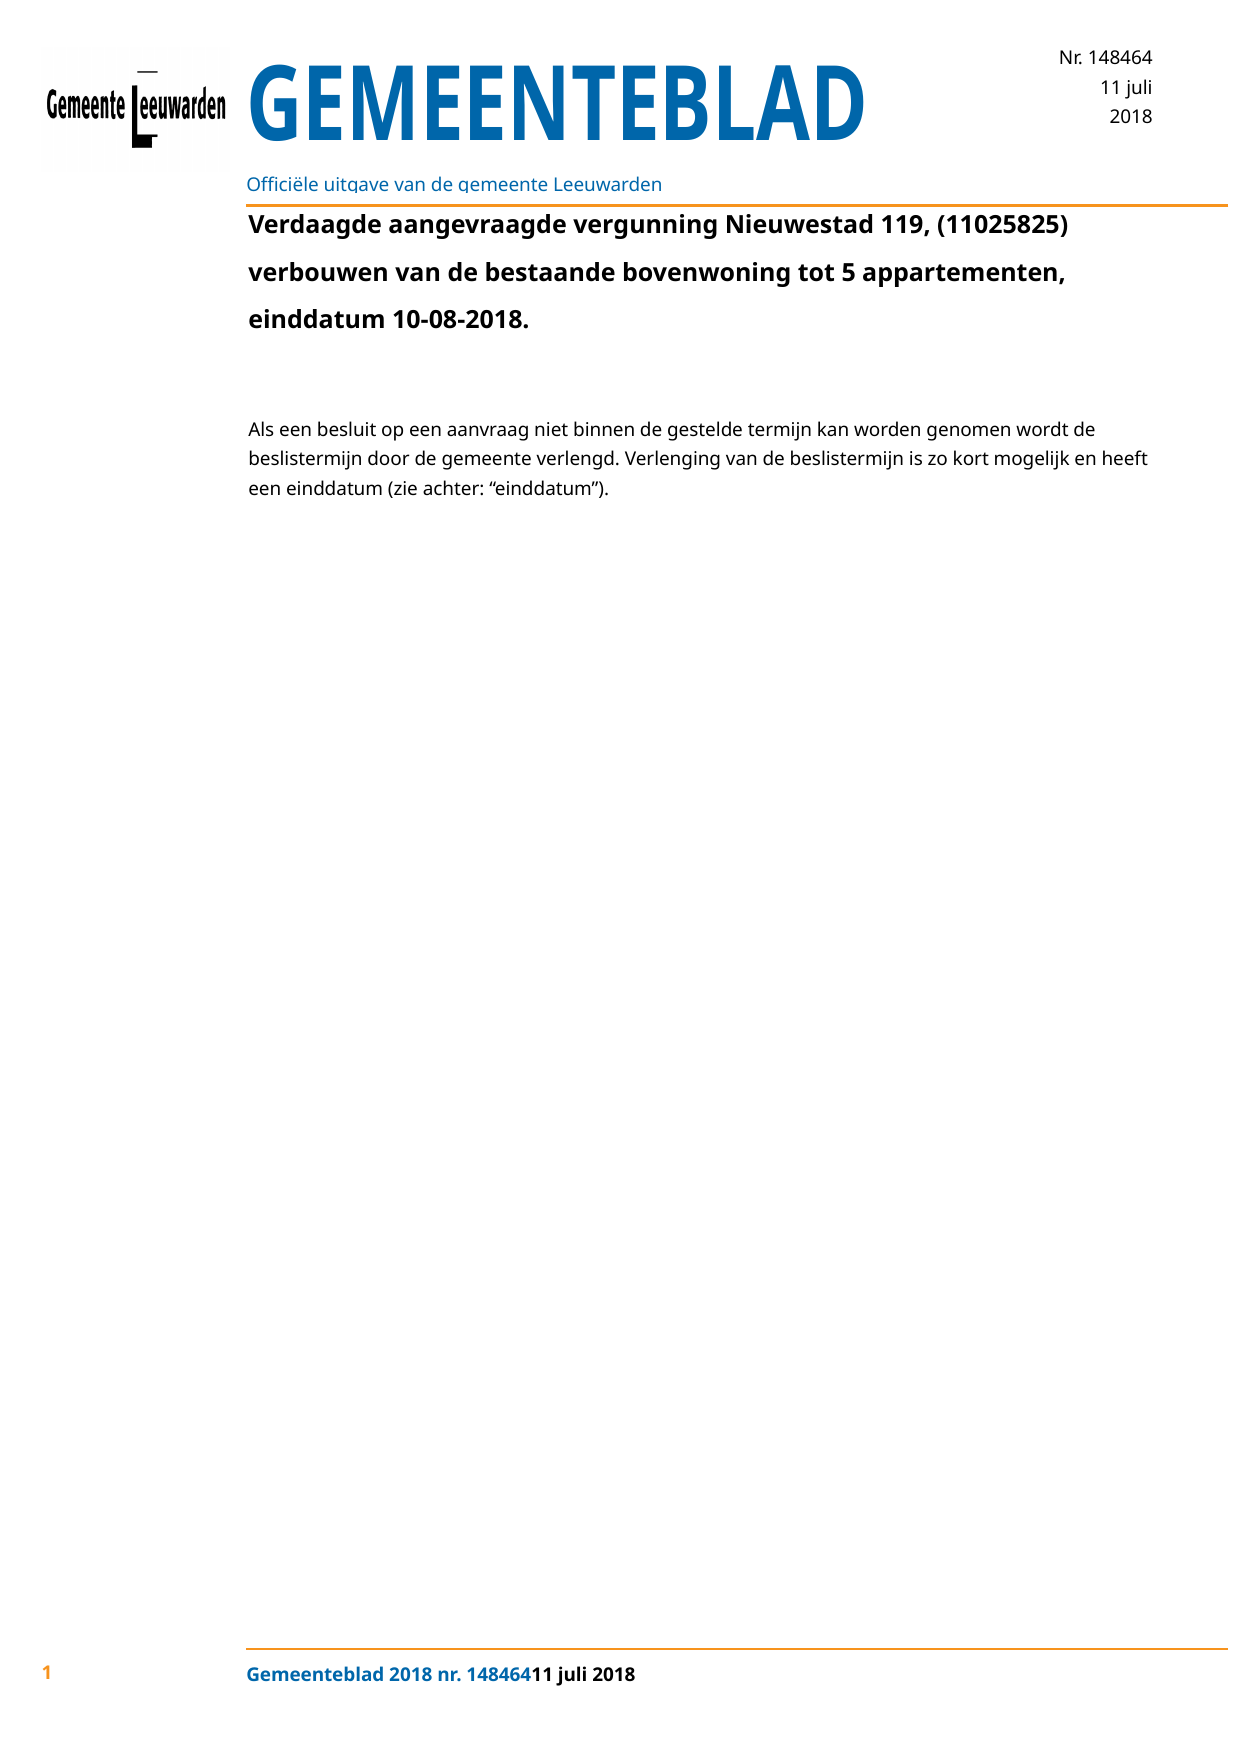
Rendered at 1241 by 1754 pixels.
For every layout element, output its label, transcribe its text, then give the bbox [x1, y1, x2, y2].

text Verdaagde aangevraagde vergunning Nieuwestad 119, (11025825) verbouwen van de bestaande bovenwoning tot 5 appartementen, einddatum 10-08-2018. [248, 207, 1152, 336]
picture [41, 47, 231, 172]
text Als een besluit op een aanvraag niet binnen de gestelde termijn kan worden genomen wordt de beslistermijn door de gemeente verlengd. Verlenging van de beslistermijn is zo kort mogelijk en heeft een einddatum (zie achter: “einddatum”). [248, 416, 1152, 501]
